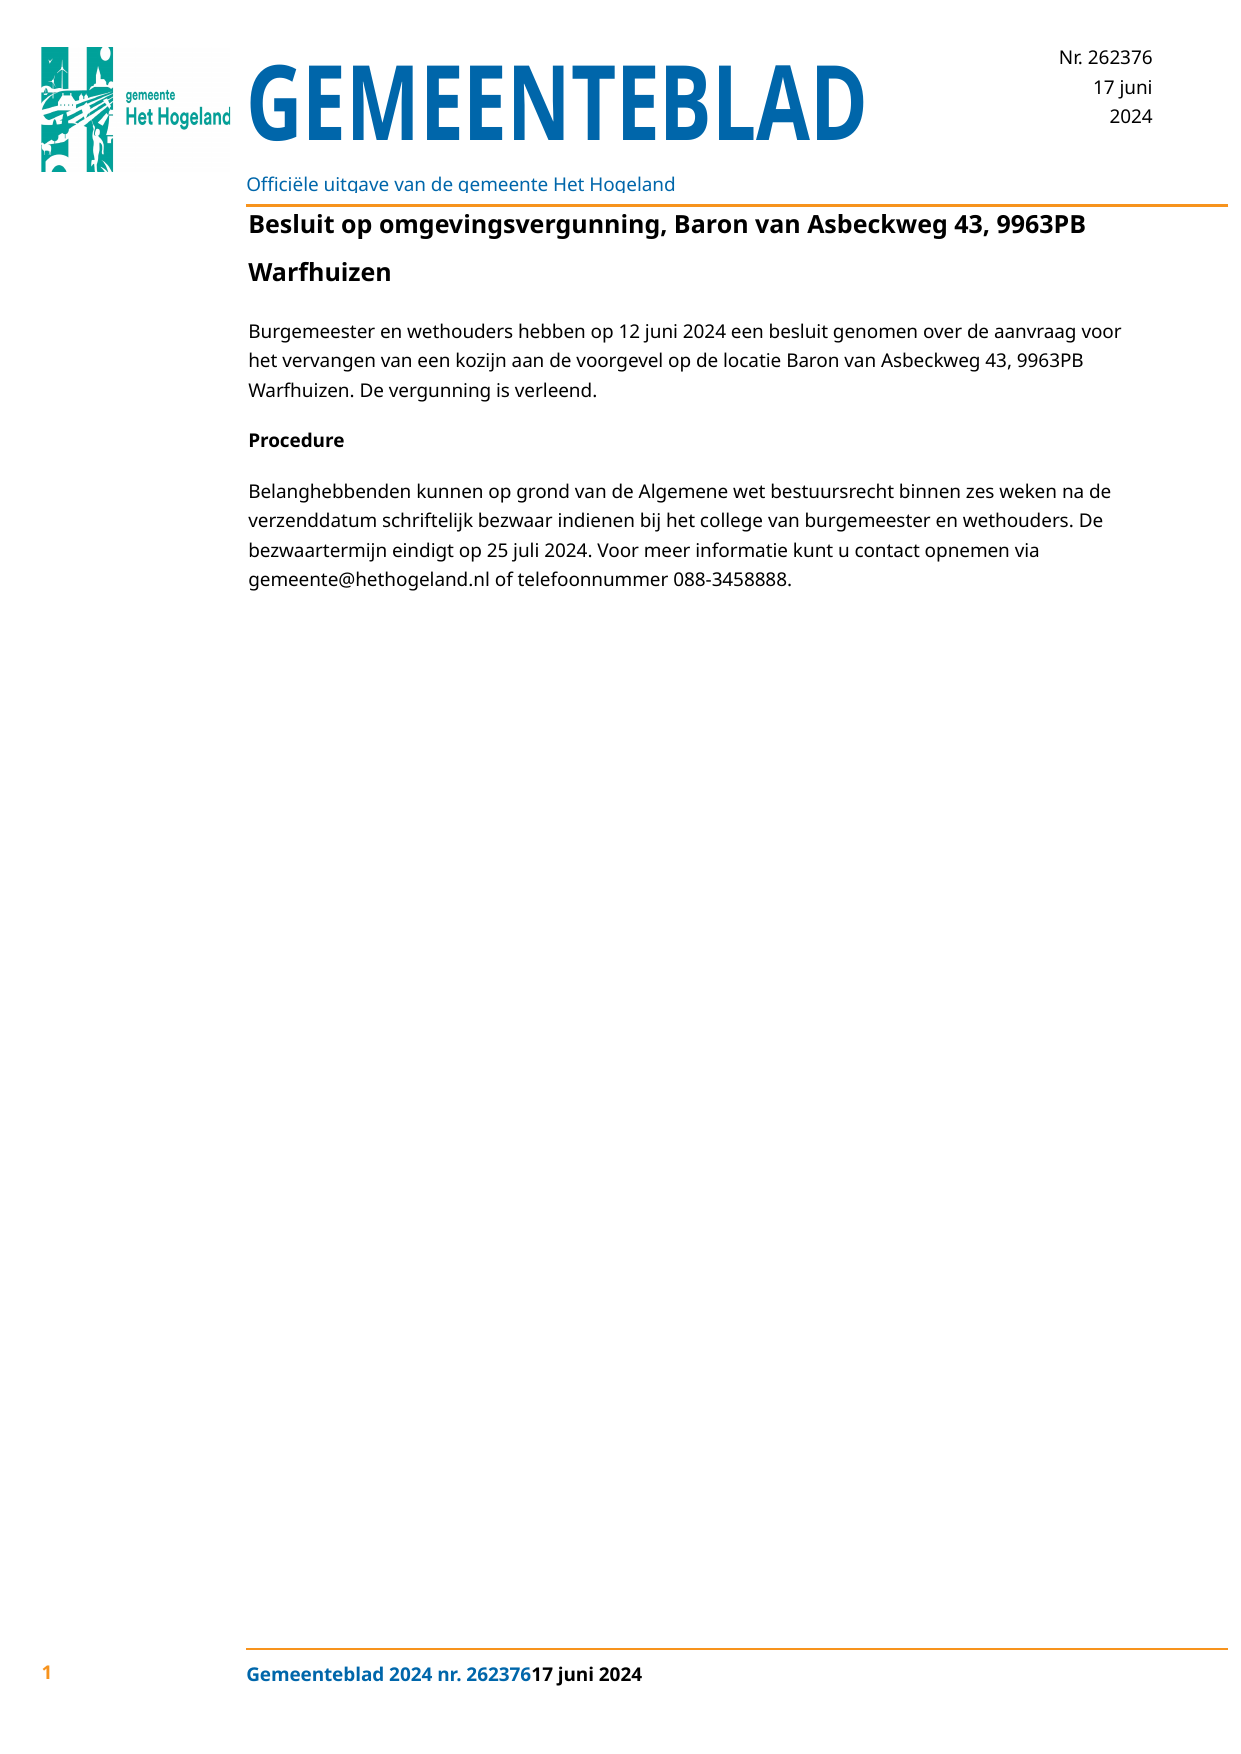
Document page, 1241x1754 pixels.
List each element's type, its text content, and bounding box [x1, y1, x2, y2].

text Belanghebbenden kunnen op grond van de Algemene wet bestuursrecht binnen zes weken na de verzenddatum schriftelijk bezwaar indienen bij het college van burgemeester en wethouders. De bezwaartermijn eindigt op 25 juli 2024. Voor meer informatie kunt u contact opnemen via gemeente@hethogeland.nl of telefoonnummer 088-3458888. [248, 478, 1152, 592]
text Burgemeester en wethouders hebben op 12 juni 2024 een besluit genomen over de aanvraag voor het vervangen van een kozijn aan de voorgevel op de locatie Baron van Asbeckweg 43, 9963PB Warfhuizen. De vergunning is verleend. [248, 318, 1152, 403]
text Procedure [248, 427, 1152, 453]
picture [41, 47, 231, 172]
text Besluit op omgevingsvergunning, Baron van Asbeckweg 43, 9963PB Warfhuizen [248, 207, 1152, 288]
